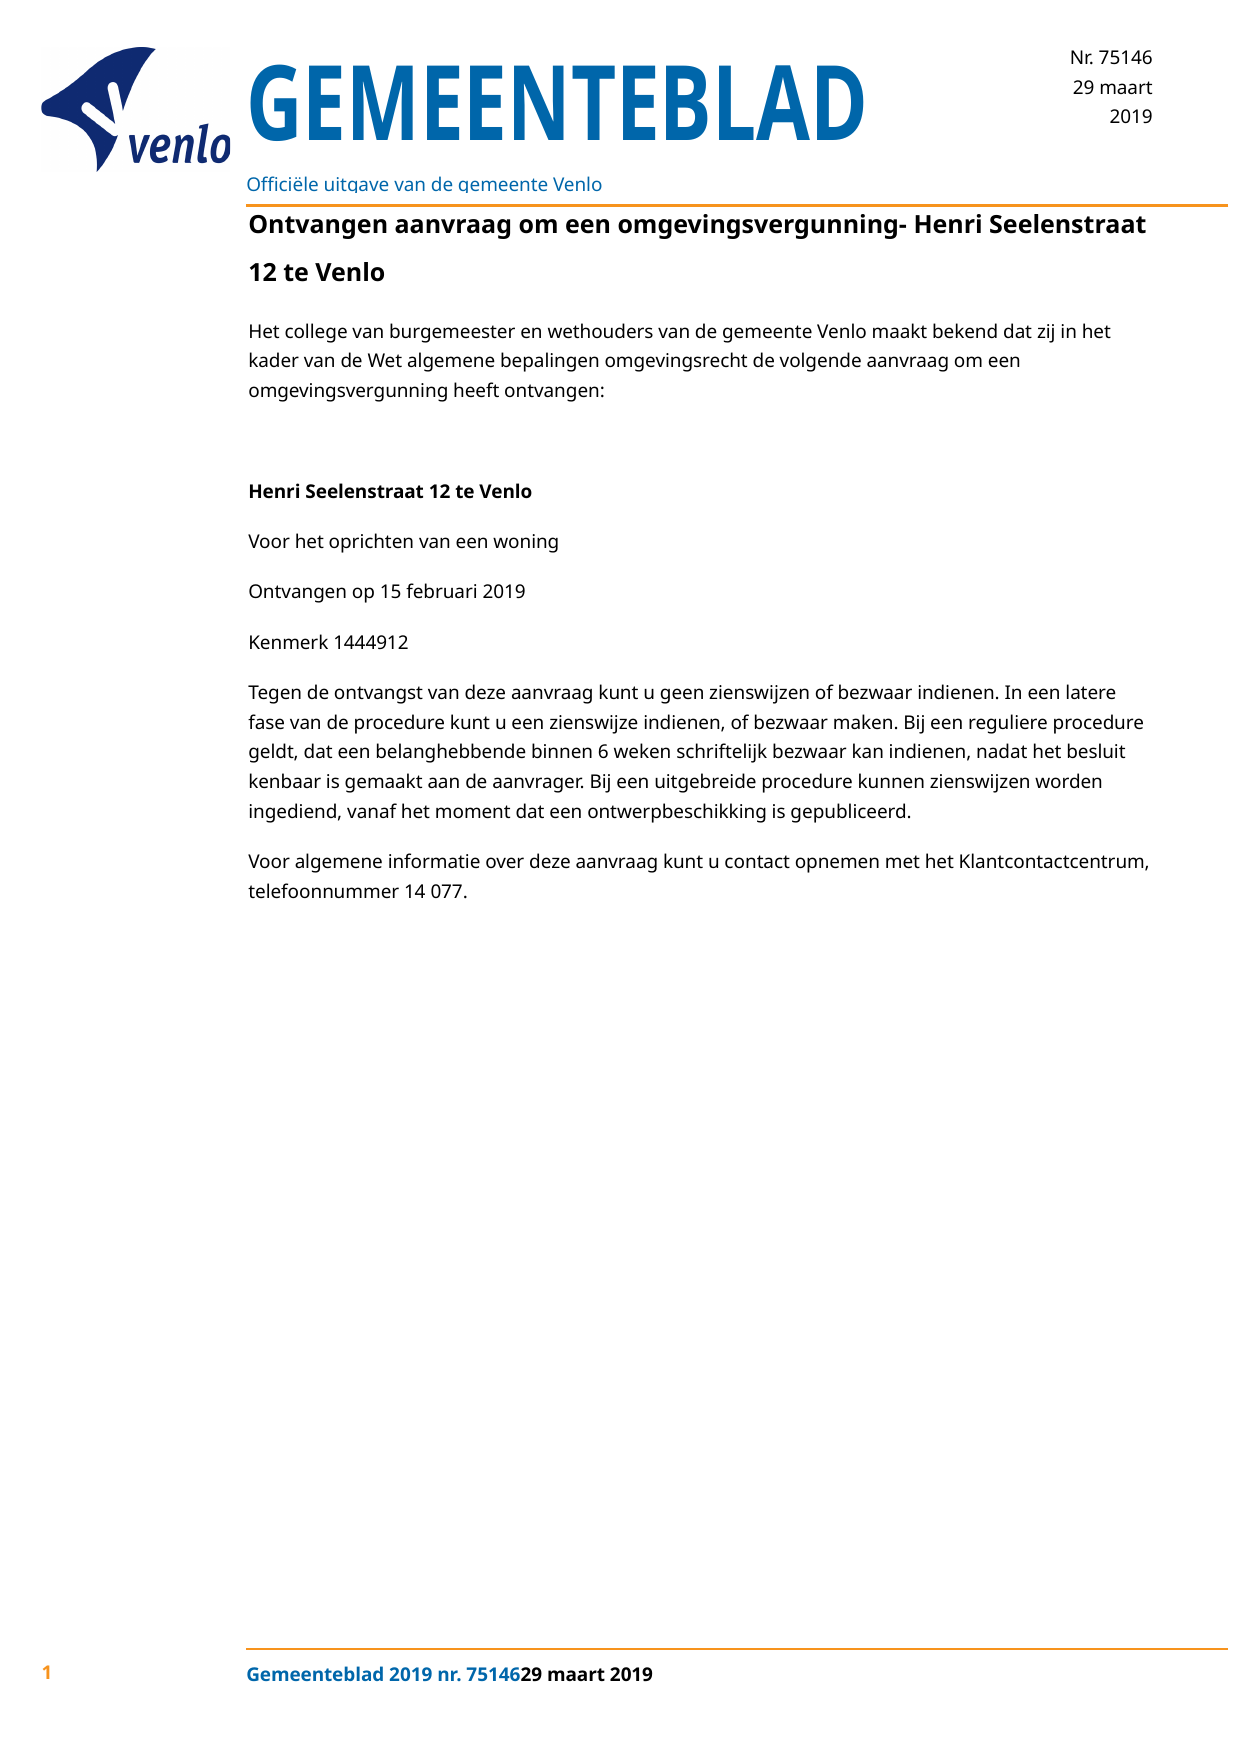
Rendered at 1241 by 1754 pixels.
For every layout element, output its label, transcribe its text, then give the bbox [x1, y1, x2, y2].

picture [41, 47, 231, 172]
text Voor het oprichten van een woning [248, 528, 1152, 554]
text Ontvangen aanvraag om een omgevingsvergunning- Henri Seelenstraat 12 te Venlo [248, 207, 1152, 288]
text Voor algemene informatie over deze aanvraag kunt u contact opnemen met het Klantcontactcentrum, telefoonnummer 14 077. [248, 848, 1152, 904]
text Tegen de ontvangst van deze aanvraag kunt u geen zienswijzen of bezwaar indienen. In een latere fase van de procedure kunt u een zienswijze indienen, of bezwaar maken. Bij een reguliere procedure geldt, dat een belanghebbende binnen 6 weken schriftelijk bezwaar kan indienen, nadat het besluit kenbaar is gemaakt aan de aanvrager. Bij een uitgebreide procedure kunnen zienswijzen worden ingediend, vanaf het moment dat een ontwerpbeschikking is gepubliceerd. [248, 679, 1152, 824]
text Ontvangen op 15 februari 2019 [248, 579, 1152, 604]
text Henri Seelenstraat 12 te Venlo [248, 478, 1152, 504]
text Het college van burgemeester en wethouders van de gemeente Venlo maakt bekend dat zij in het kader van de Wet algemene bepalingen omgevingsrecht de volgende aanvraag om een omgevingsvergunning heeft ontvangen: [248, 318, 1152, 403]
text Kenmerk 1444912 [248, 629, 1152, 655]
